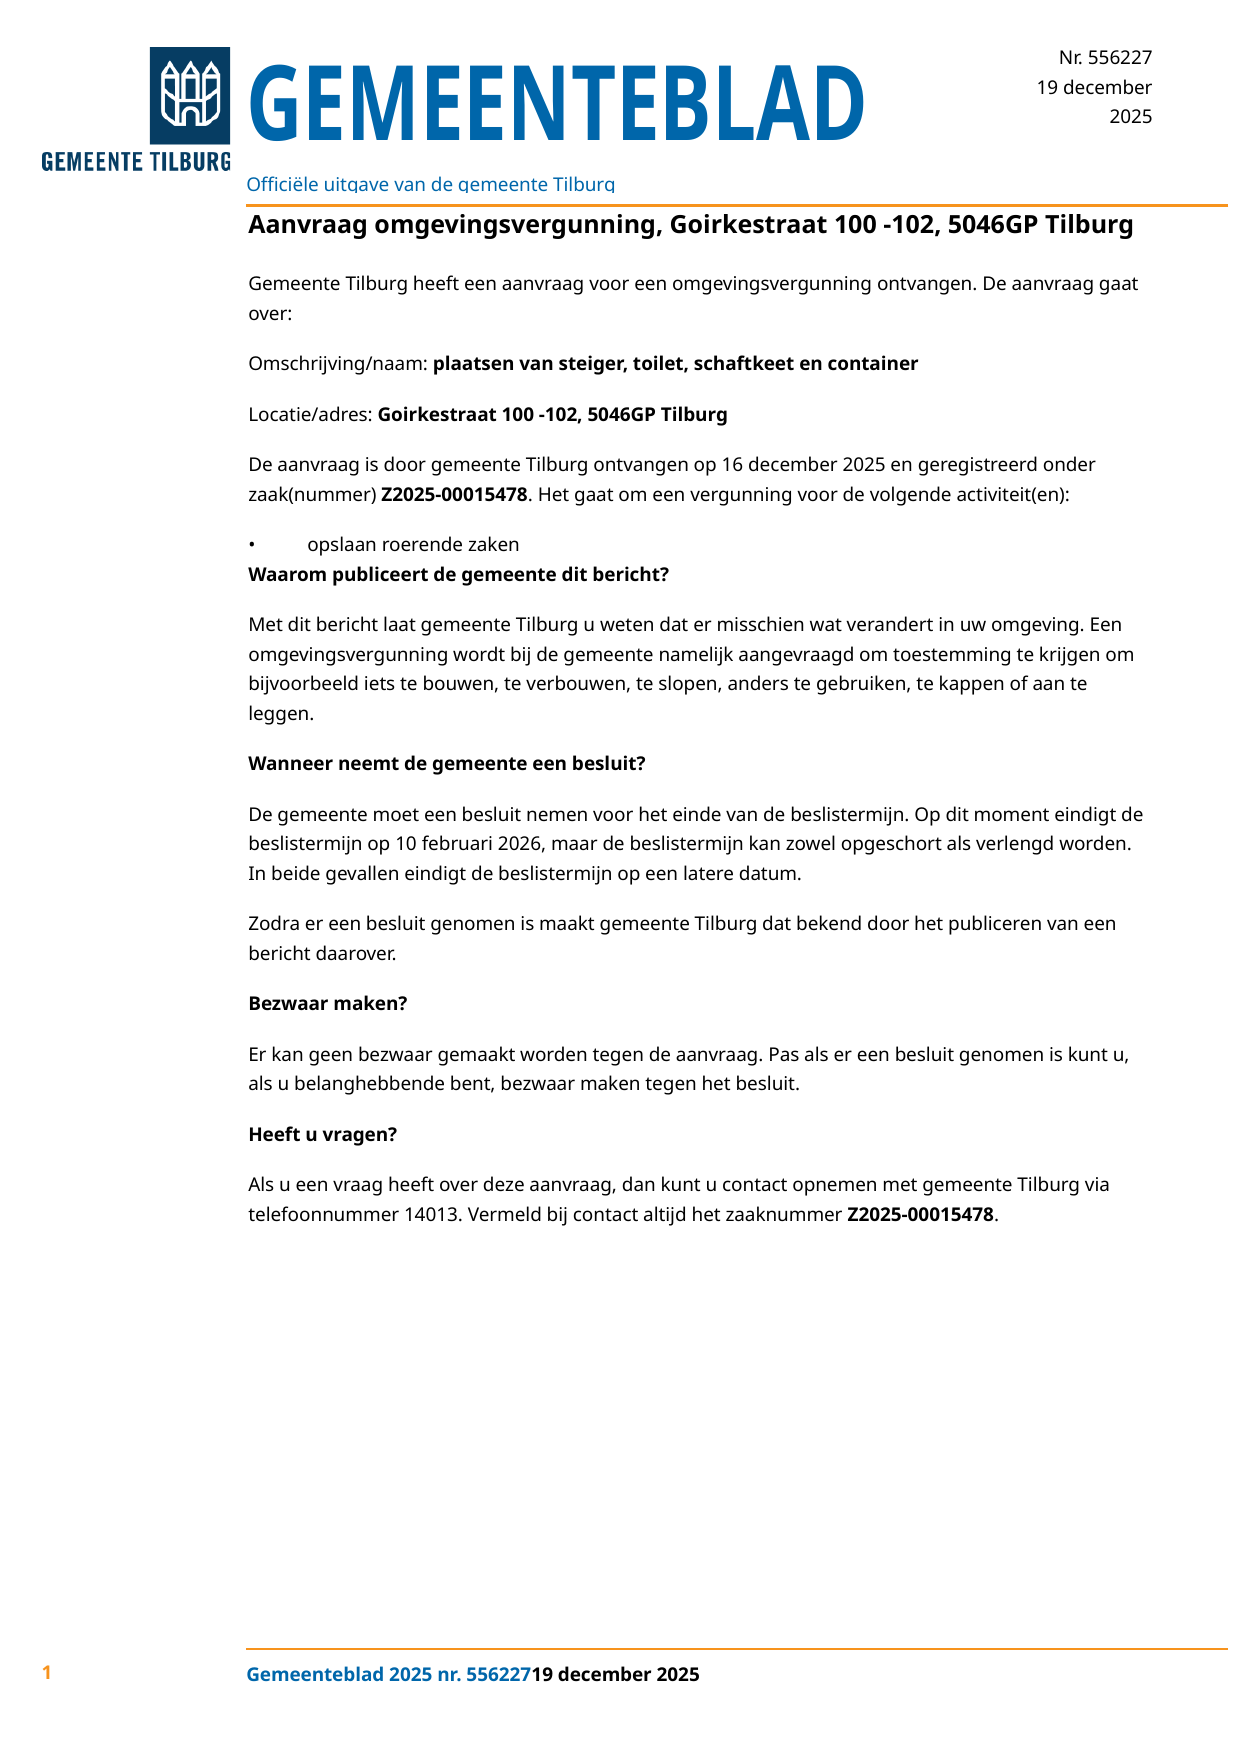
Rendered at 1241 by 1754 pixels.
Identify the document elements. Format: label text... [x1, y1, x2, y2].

text Er kan geen bezwaar gemaakt worden tegen de aanvraag. Pas als er een besluit genomen is kunt u, als u belanghebbende bent, bezwaar maken tegen het besluit. [248, 1041, 1152, 1096]
text Omschrijving/naam: plaatsen van steiger, toilet, schaftkeet en container [248, 350, 1152, 376]
text Waarom publiceert de gemeente dit bericht? [248, 561, 1152, 586]
text Locatie/adres: Goirkestraat 100 -102, 5046GP Tilburg [248, 401, 1152, 426]
text De gemeente moet een besluit nemen voor het einde van de beslistermijn. Op dit moment eindigt de beslistermijn op 10 februari 2026, maar de beslistermijn kan zowel opgeschort als verlengd worden. In beide gevallen eindigt de beslistermijn op een latere datum. [248, 801, 1152, 886]
list opslaan roerende zaken [248, 531, 1152, 557]
picture [41, 47, 231, 172]
text Wanneer neemt de gemeente een besluit? [248, 750, 1152, 776]
text De aanvraag is door gemeente Tilburg ontvangen op 16 december 2025 en geregistreerd onder zaak(nummer) Z2025-00015478. Het gaat om een vergunning voor de volgende activiteit(en): [248, 451, 1152, 506]
text Zodra er een besluit genomen is maakt gemeente Tilburg dat bekend door het publiceren van een bericht daarover. [248, 910, 1152, 966]
text Met dit bericht laat gemeente Tilburg u weten dat er misschien wat verandert in uw omgeving. Een omgevingsvergunning wordt bij de gemeente namelijk aangevraagd om toestemming te krijgen om bijvoorbeeld iets te bouwen, te verbouwen, te slopen, anders te gebruiken, te kappen of aan te leggen. [248, 611, 1152, 726]
text Als u een vraag heeft over deze aanvraag, dan kunt u contact opnemen met gemeente Tilburg via telefoonnummer 14013. Vermeld bij contact altijd het zaaknummer Z2025-00015478. [248, 1171, 1152, 1226]
text Aanvraag omgevingsvergunning, Goirkestraat 100 -102, 5046GP Tilburg [248, 207, 1152, 241]
text Heeft u vragen? [248, 1121, 1152, 1146]
text Gemeente Tilburg heeft een aanvraag voor een omgevingsvergunning ontvangen. De aanvraag gaat over: [248, 270, 1152, 326]
text Bezwaar maken? [248, 990, 1152, 1016]
